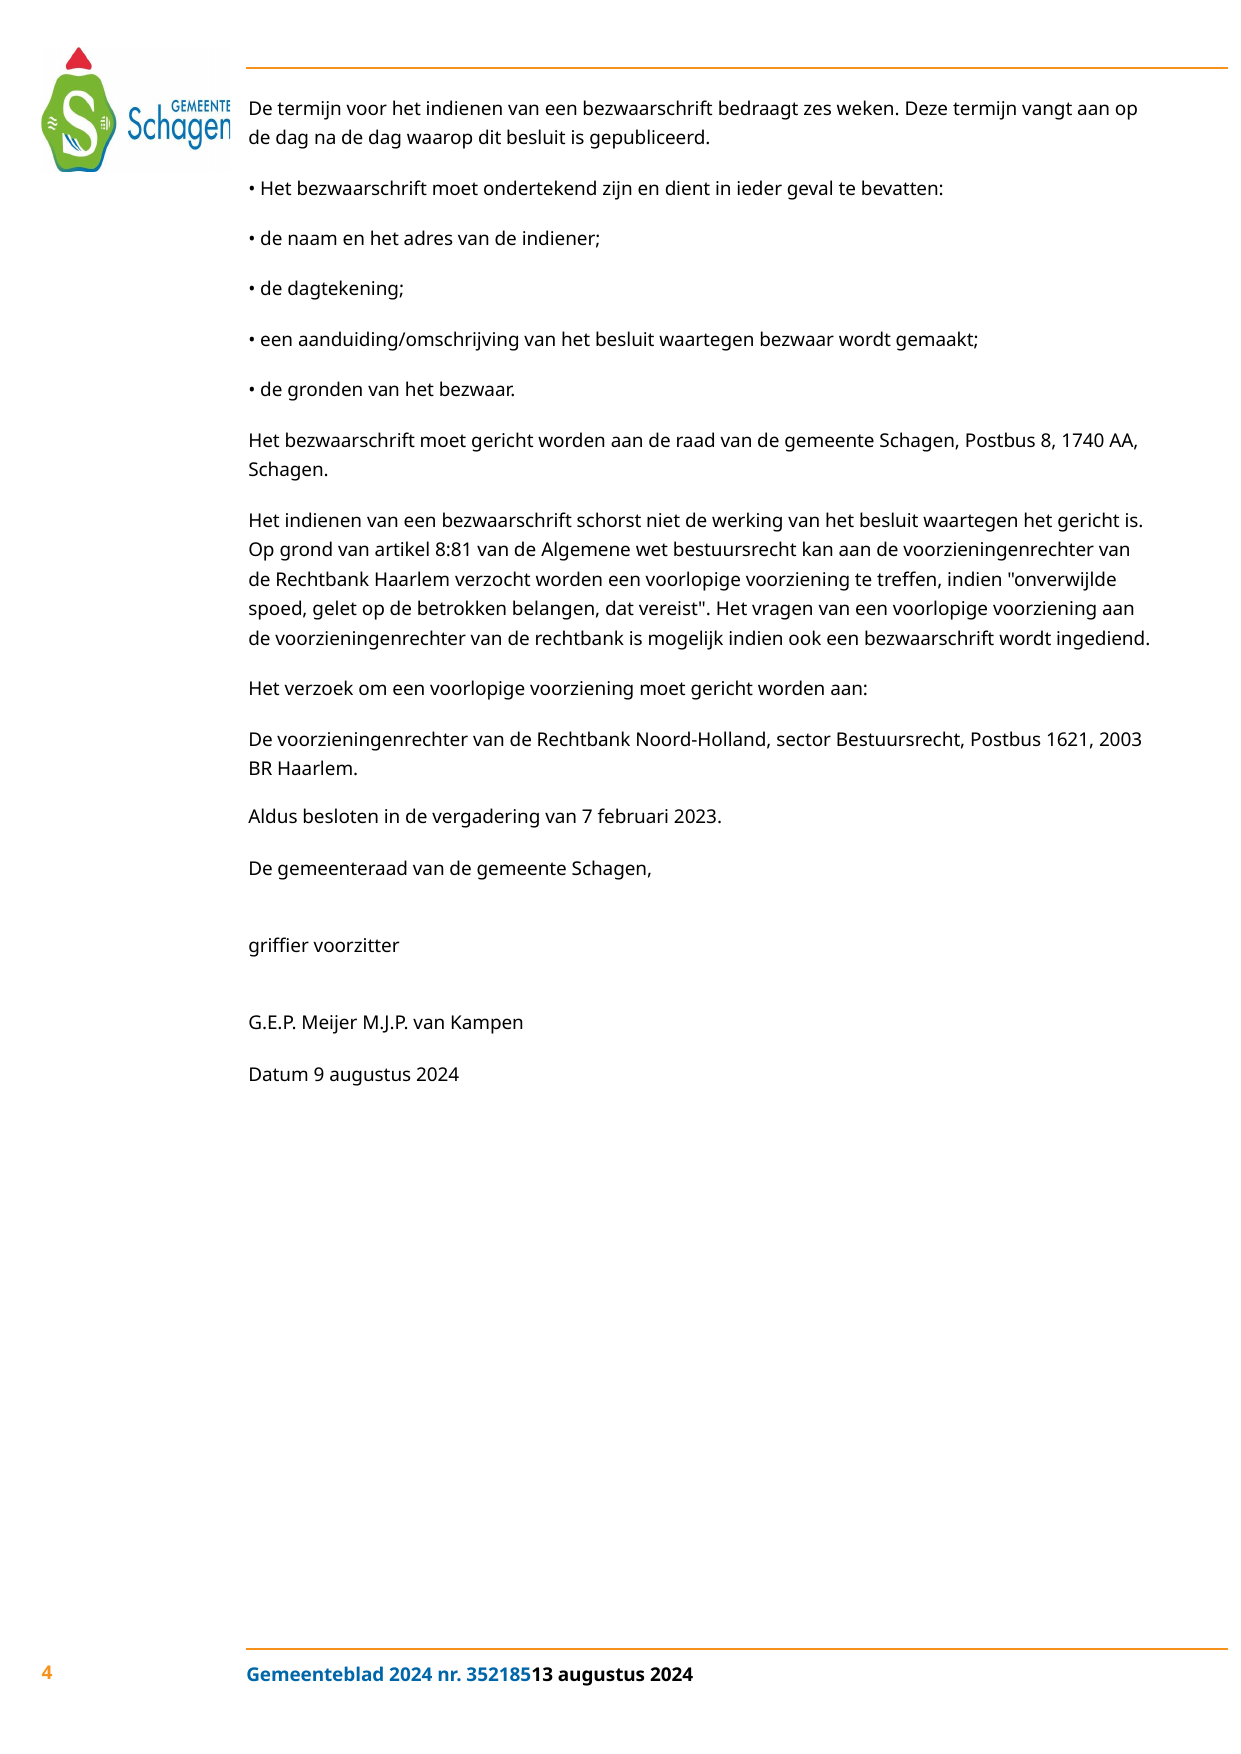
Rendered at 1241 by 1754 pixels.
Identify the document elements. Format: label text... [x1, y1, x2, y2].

text griffier voorzitter [248, 932, 1152, 958]
text De gemeenteraad van de gemeente Schagen, [248, 855, 1152, 881]
text Het indienen van een bezwaarschrift schorst niet de werking van het besluit waartegen het gericht is. Op grond van artikel 8:81 van de Algemene wet bestuursrecht kan aan de voorzieningenrechter van de Rechtbank Haarlem verzocht worden een voorlopige voorziening te treffen, indien "onverwijlde spoed, gelet op de betrokken belangen, dat vereist". Het vragen van een voorlopige voorziening aan de voorzieningenrechter van de rechtbank is mogelijk indien ook een bezwaarschrift wordt ingediend. [248, 507, 1152, 651]
picture [41, 47, 231, 172]
text Het bezwaarschrift moet gericht worden aan de raad van de gemeente Schagen, Postbus 8, 1740 AA, Schagen. [248, 427, 1152, 482]
text • de naam en het adres van de indiener; [248, 225, 1152, 251]
text Het verzoek om een voorlopige voorziening moet gericht worden aan: [248, 676, 1152, 701]
text G.E.P. Meijer M.J.P. van Kampen [248, 1009, 1152, 1035]
text • een aanduiding/omschrijving van het besluit waartegen bezwaar wordt gemaakt; [248, 326, 1152, 352]
text De voorzieningenrechter van de Rechtbank Noord-Holland, sector Bestuursrecht, Postbus 1621, 2003 BR Haarlem. [248, 726, 1152, 781]
text • de dagtekening; [248, 276, 1152, 301]
text • de gronden van het bezwaar. [248, 376, 1152, 402]
text Aldus besloten in de vergadering van 7 februari 2023. [248, 803, 1152, 829]
text Datum 9 augustus 2024 [248, 1061, 1152, 1086]
text De termijn voor het indienen van een bezwaarschrift bedraagt zes weken. Deze termijn vangt aan op de dag na de dag waarop dit besluit is gepubliceerd. [248, 95, 1152, 150]
text • Het bezwaarschrift moet ondertekend zijn en dient in ieder geval te bevatten: [248, 175, 1152, 201]
